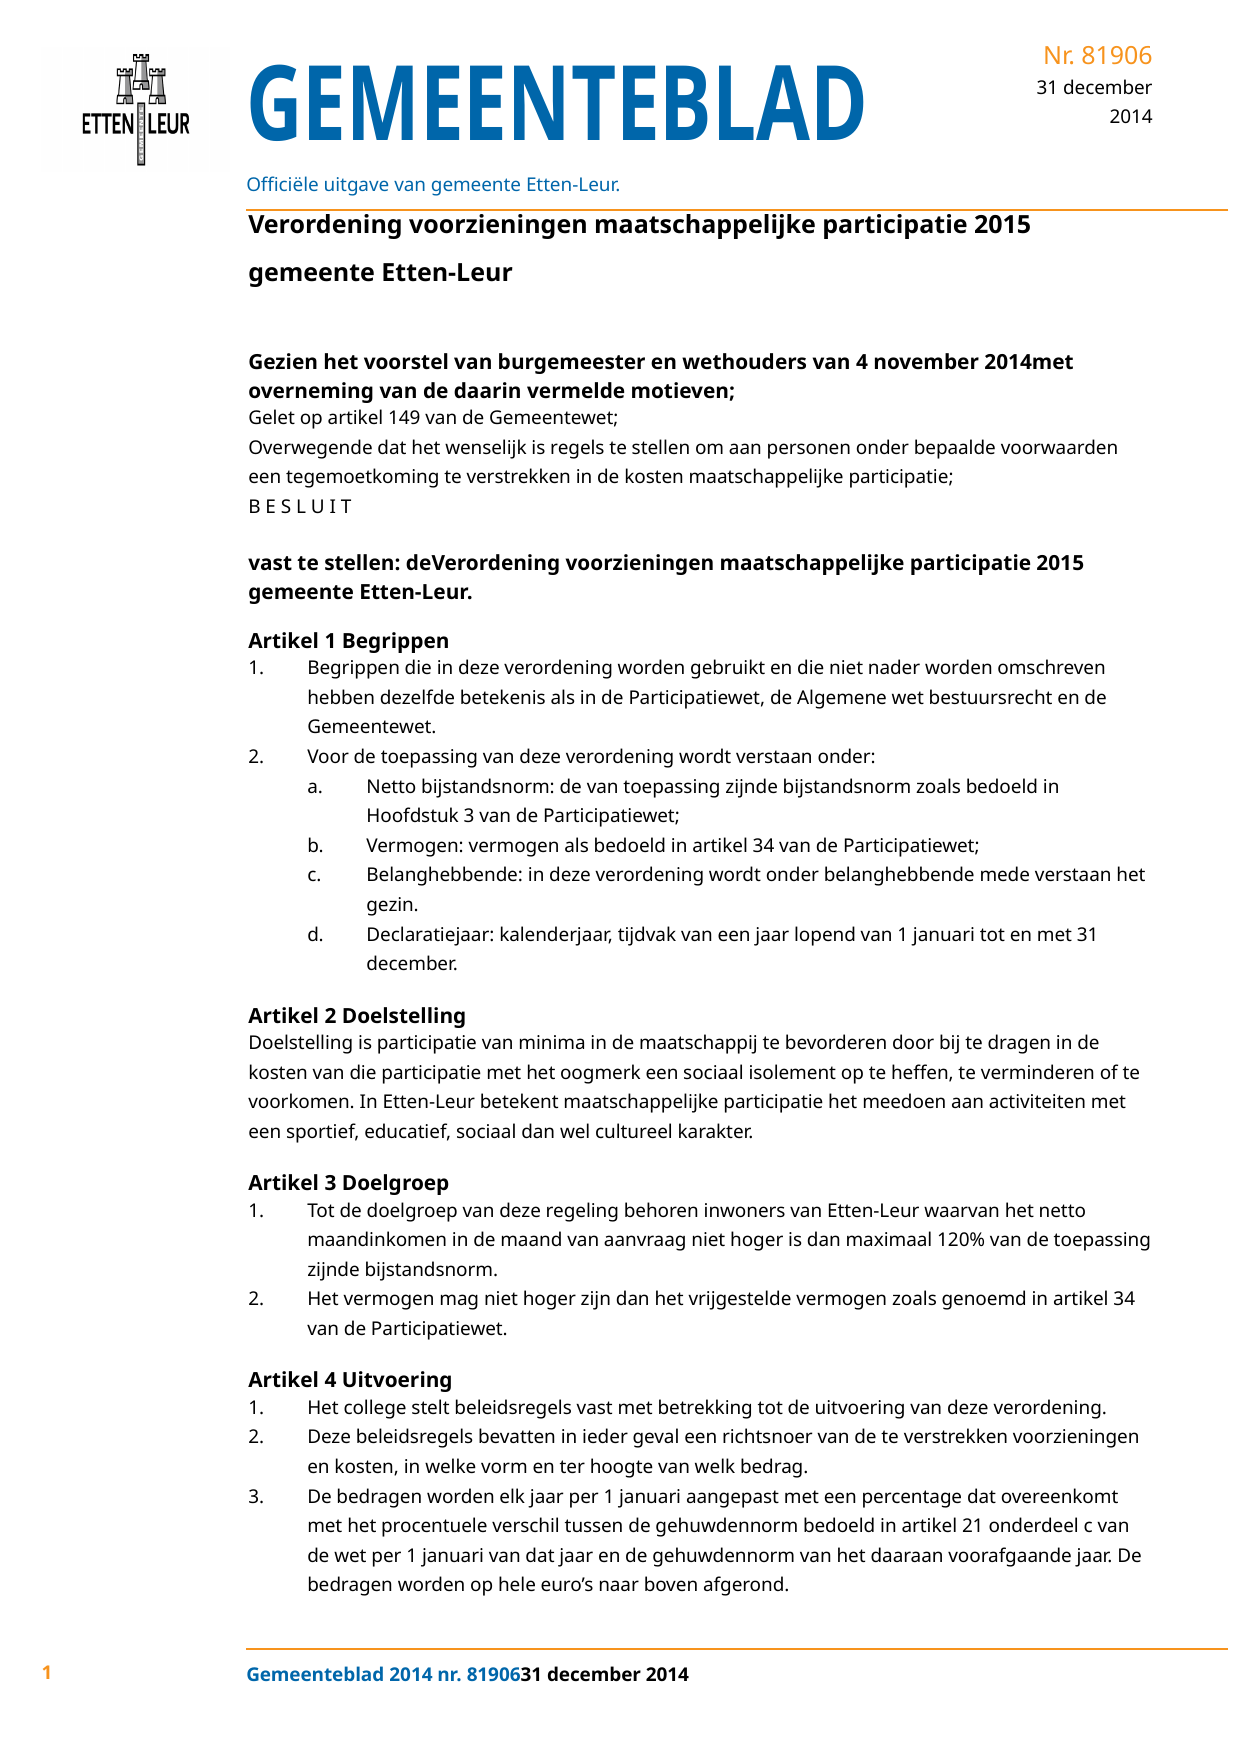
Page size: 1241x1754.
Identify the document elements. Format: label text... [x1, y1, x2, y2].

text Artikel 4 Uitvoering [248, 1366, 1152, 1394]
text B E S L U I T [248, 493, 1152, 519]
text Artikel 2 Doelstelling [248, 1001, 1152, 1029]
list Netto bijstandsnorm: de van toepassing zijnde bijstandsnorm zoals bedoeld in Hoofdstuk 3 van de Participatiewet; [307, 773, 1152, 828]
list Begrippen die in deze verordening worden gebruikt en die niet nader worden omschreven hebben dezelfde betekenis als in de Participatiewet, de Algemene wet bestuursrecht en de Gemeentewet. [248, 654, 1152, 739]
text Artikel 1 Begrippen [248, 626, 1152, 654]
list Belanghebbende: in deze verordening wordt onder belanghebbende mede verstaan het gezin. [307, 862, 1152, 917]
list Voor de toepassing van deze verordening wordt verstaan onder: [248, 743, 1152, 769]
list De bedragen worden elk jaar per 1 januari aangepast met een percentage dat overeenkomt met het procentuele verschil tussen de gehuwdennorm bedoeld in artikel 21 onderdeel c van de wet per 1 januari van dat jaar en de gehuwdennorm van het daaraan voorafgaande jaar. De bedragen worden op hele euro’s naar boven afgerond. [248, 1483, 1152, 1597]
text Overwegende dat het wenselijk is regels te stellen om aan personen onder bepaalde voorwaarden een tegemoetkoming te verstrekken in de kosten maatschappelijke participatie; [248, 434, 1152, 489]
list Vermogen: vermogen als bedoeld in artikel 34 van de Participatiewet; [307, 832, 1152, 858]
list Het college stelt beleidsregels vast met betrekking tot de uitvoering van deze verordening. [248, 1394, 1152, 1420]
list Deze beleidsregels bevatten in ieder geval een richtsnoer van de te verstrekken voorzieningen en kosten, in welke vorm en ter hoogte van welk bedrag. [248, 1424, 1152, 1479]
list Declaratiejaar: kalenderjaar, tijdvak van een jaar lopend van 1 januari tot en met 31 december. [307, 921, 1152, 976]
text Verordening voorzieningen maatschappelijke participatie 2015 gemeente Etten-Leur [248, 211, 1152, 288]
text Gelet op artikel 149 van de Gemeentewet; [248, 404, 1152, 430]
text Gezien het voorstel van burgemeester en wethouders van 4 november 2014met overneming van de daarin vermelde motieven; [248, 347, 1152, 404]
text vast te stellen: deVerordening voorzieningen maatschappelijke participatie 2015 gemeente Etten-Leur. [248, 548, 1152, 605]
text Artikel 3 Doelgroep [248, 1168, 1152, 1197]
list Het vermogen mag niet hoger zijn dan het vrijgestelde vermogen zoals genoemd in artikel 34 van de Participatiewet. [248, 1286, 1152, 1341]
text Doelstelling is participatie van minima in de maatschappij te bevorderen door bij te dragen in de kosten van die participatie met het oogmerk een sociaal isolement op te heffen, te verminderen of te voorkomen. In Etten-Leur betekent maatschappelijke participatie het meedoen aan activiteiten met een sportief, educatief, sociaal dan wel cultureel karakter. [248, 1029, 1152, 1144]
list Tot de doelgroep van deze regeling behoren inwoners van Etten-Leur waarvan het netto maandinkomen in de maand van aanvraag niet hoger is dan maximaal 120% van de toepassing zijnde bijstandsnorm. [248, 1197, 1152, 1282]
picture [41, 47, 231, 172]
